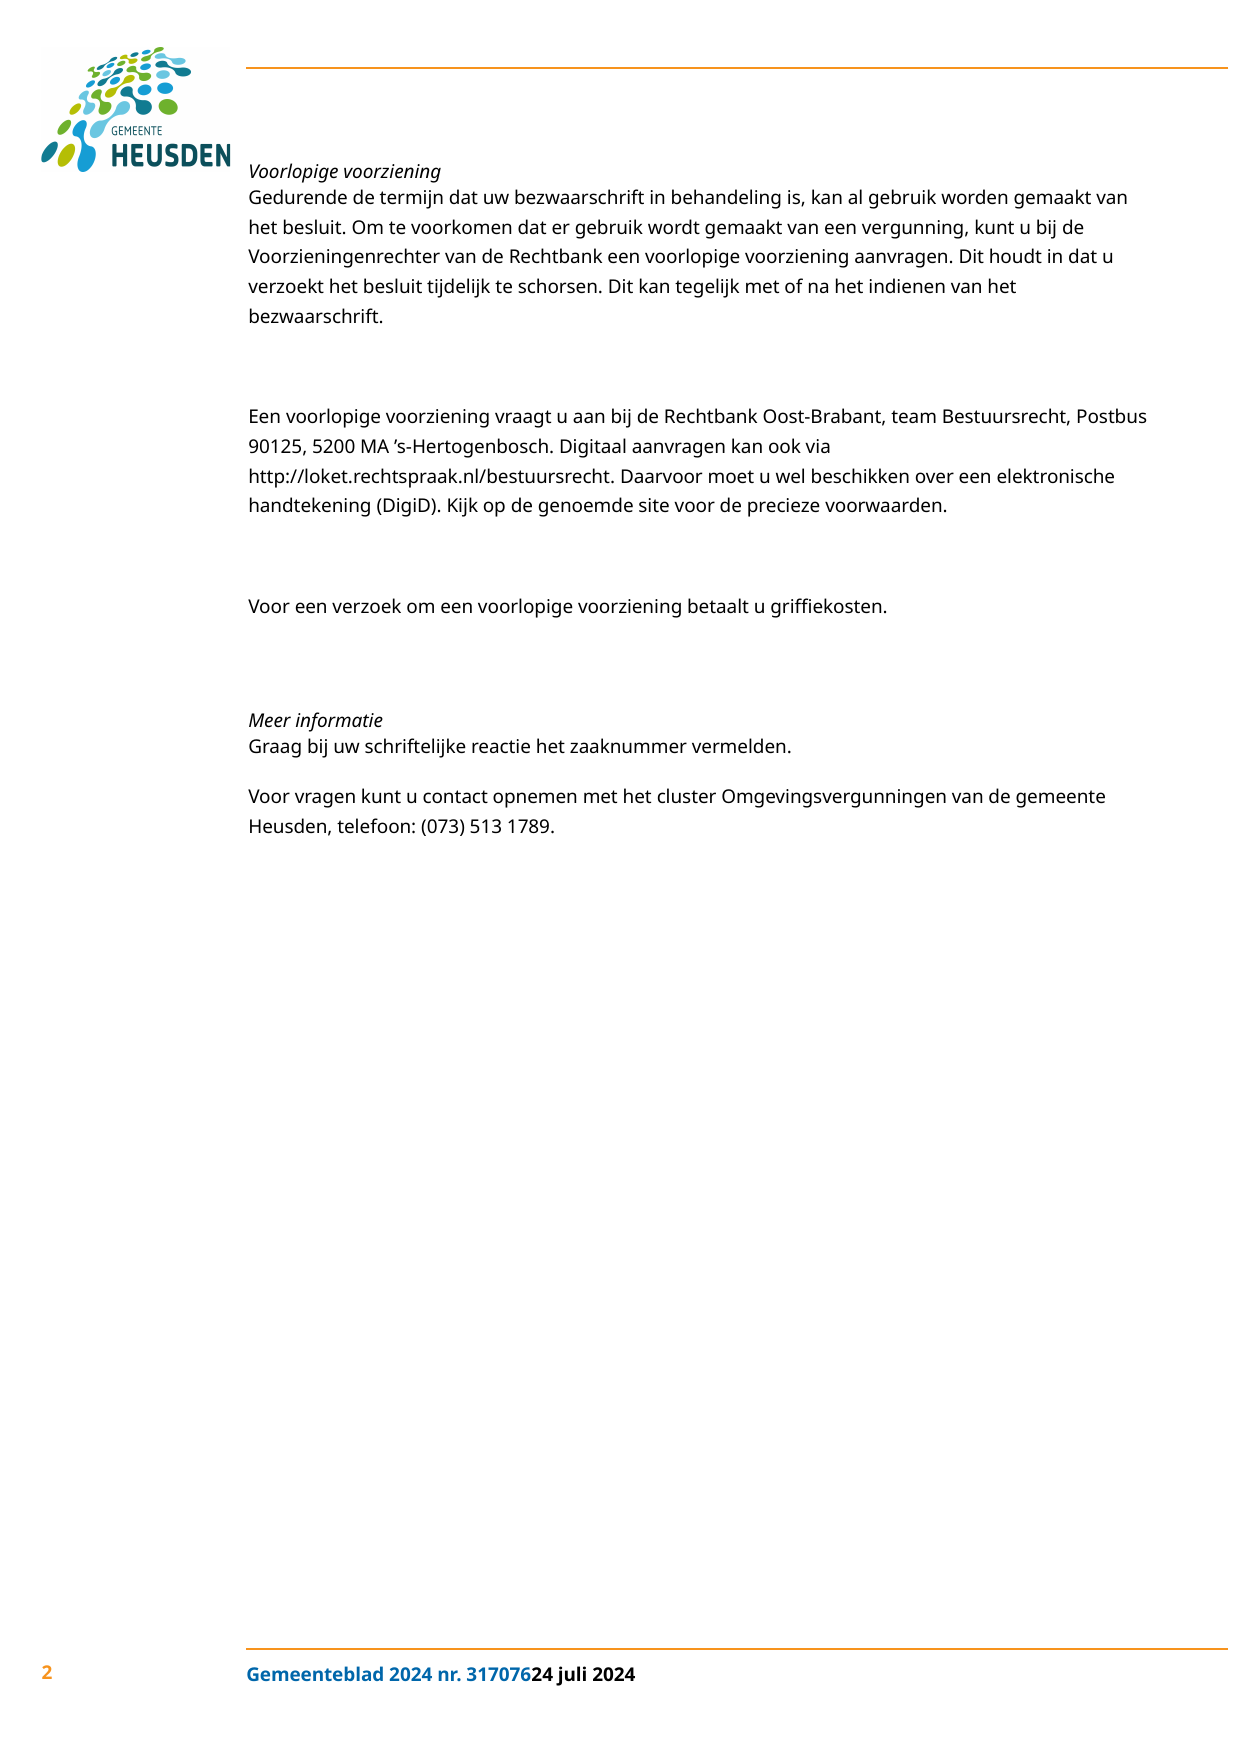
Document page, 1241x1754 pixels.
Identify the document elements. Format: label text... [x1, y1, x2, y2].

picture [41, 47, 231, 172]
text Voor een verzoek om een voorlopige voorziening betaalt u griffiekosten. [248, 593, 1152, 619]
text Meer informatie [248, 708, 1152, 733]
text Voor vragen kunt u contact opnemen met het cluster Omgevingsvergunningen van de gemeente Heusden, telefoon: (073) 513 1789. [248, 784, 1152, 839]
text Gedurende de termijn dat uw bezwaarschrift in behandeling is, kan al gebruik worden gemaakt van het besluit. Om te voorkomen dat er gebruik wordt gemaakt van een vergunning, kunt u bij de Voorzieningenrechter van de Rechtbank een voorlopige voorziening aanvragen. Dit houdt in dat u verzoekt het besluit tijdelijk te schorsen. Dit kan tegelijk met of na het indienen van het bezwaarschrift. [248, 184, 1152, 328]
text Voorlopige voorziening [248, 159, 1152, 184]
text Een voorlopige voorziening vraagt u aan bij de Rechtbank Oost-Brabant, team Bestuursrecht, Postbus 90125, 5200 MA ’s-Hertogenbosch. Digitaal aanvragen kan ook via http://loket.rechtspraak.nl/bestuursrecht. Daarvoor moet u wel beschikken over een elektronische handtekening (DigiD). Kijk op de genoemde site voor de precieze voorwaarden. [248, 404, 1152, 518]
text Graag bij uw schriftelijke reactie het zaaknummer vermelden. [248, 733, 1152, 759]
